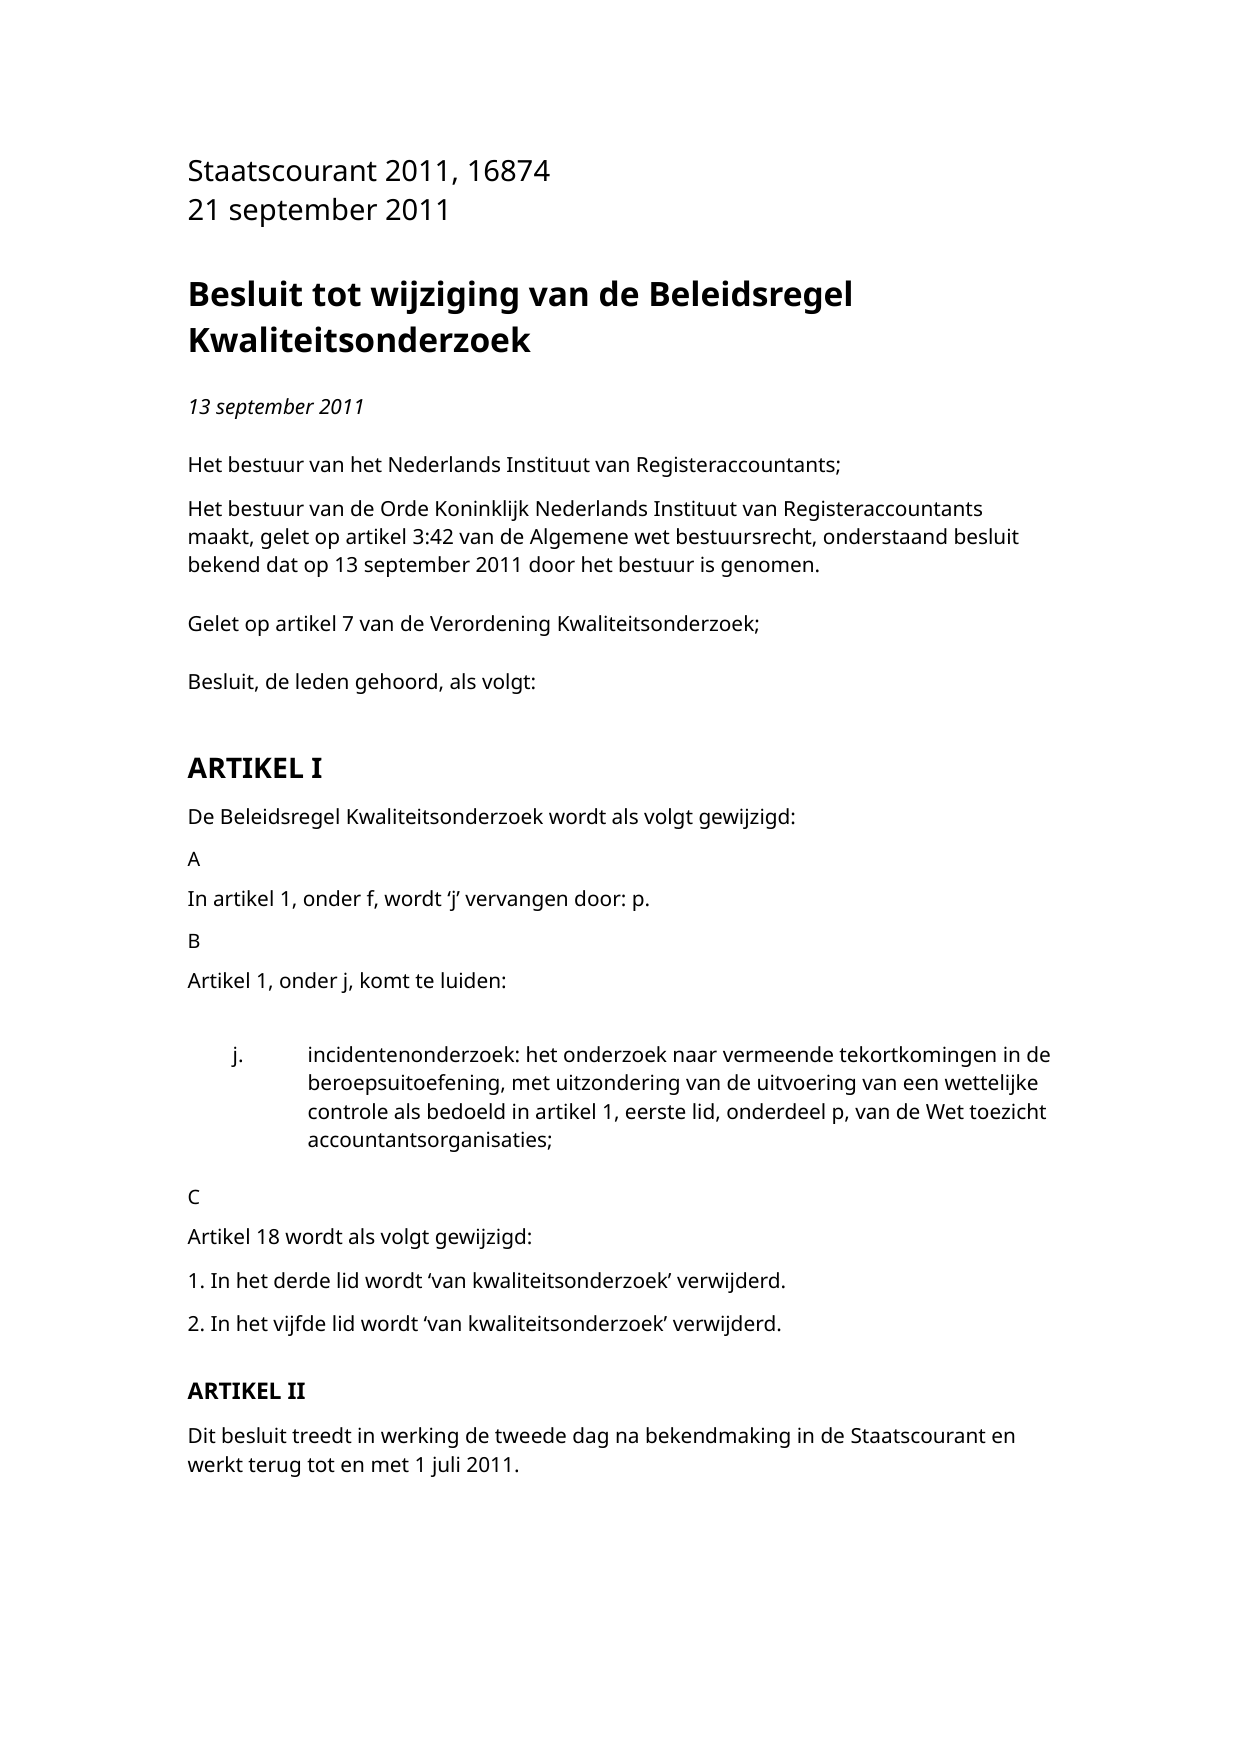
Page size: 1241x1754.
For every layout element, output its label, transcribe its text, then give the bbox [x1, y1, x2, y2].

text 21 september 2011 [187, 190, 1053, 229]
text Gelet op artikel 7 van de Verordening Kwaliteitsonderzoek; [187, 609, 1053, 637]
subtitle ARTIKEL I [187, 748, 1053, 787]
text Het bestuur van het Nederlands Instituut van Registeraccountants; [187, 450, 1053, 479]
text Besluit, de leden gehoord, als volgt: [187, 667, 1053, 696]
text Artikel 18 wordt als volgt gewijzigd: [187, 1222, 1053, 1251]
text In artikel 1, onder f, wordt ‘j’ vervangen door: p. [187, 884, 1053, 913]
text De Beleidsregel Kwaliteitsonderzoek wordt als volgt gewijzigd: [187, 802, 1053, 831]
subtitle ARTIKEL II [187, 1375, 1053, 1406]
text Artikel 1, onder j, komt te luiden: [187, 966, 1053, 995]
text A [187, 846, 1053, 872]
subtitle Besluit tot wijziging van de Beleidsregel Kwaliteitsonderzoek [187, 271, 1053, 362]
text Staatscourant 2011, 16874 [187, 150, 1053, 190]
list incidentenonderzoek: het onderzoek naar vermeende tekortkomingen in de beroepsuitoefening, met uitzondering van de uitvoering van een wettelijke controle als bedoeld in artikel 1, eerste lid, onderdeel p, van de Wet toezicht accountantsorganisaties; [232, 1040, 1053, 1154]
text 1. In het derde lid wordt ‘van kwaliteitsonderzoek’ verwijderd. [187, 1266, 1053, 1294]
text 13 september 2011 [187, 392, 1053, 420]
text 2. In het vijfde lid wordt ‘van kwaliteitsonderzoek’ verwijderd. [187, 1309, 1053, 1338]
text C [187, 1184, 1053, 1211]
text Dit besluit treedt in werking de tweede dag na bekendmaking in de Staatscourant en werkt terug tot en met 1 juli 2011. [187, 1421, 1053, 1478]
text B [187, 928, 1053, 955]
text Het bestuur van de Orde Koninklijk Nederlands Instituut van Registeraccountants maakt, gelet op artikel 3:42 van de Algemene wet bestuursrecht, onderstaand besluit bekend dat op 13 september 2011 door het bestuur is genomen. [187, 494, 1053, 579]
